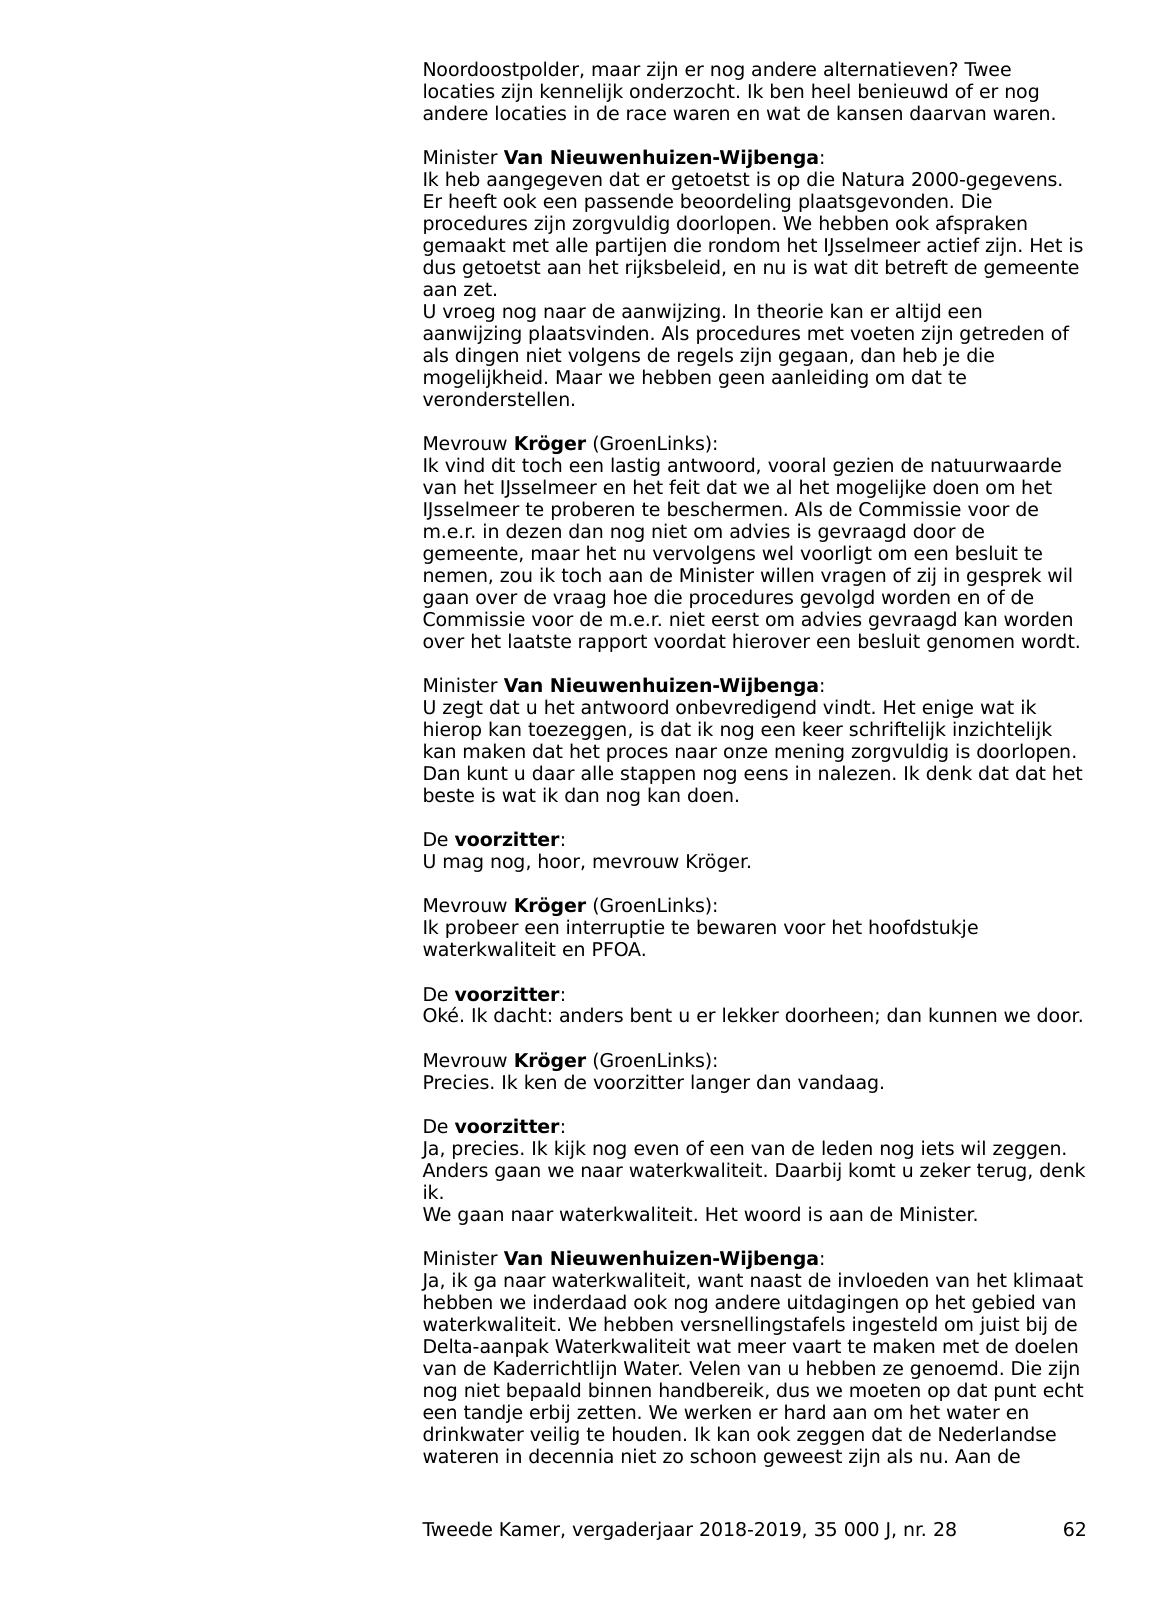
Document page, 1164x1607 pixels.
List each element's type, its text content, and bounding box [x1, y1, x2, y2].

text Oké. Ik dacht: anders bent u er lekker doorheen; dan kunnen we door. [422, 1005, 1087, 1027]
text Mevrouw Kröger (GroenLinks): [422, 1049, 1087, 1072]
text Ik heb aangegeven dat er getoetst is op die Natura 2000-gegevens. Er heeft ook een passende beoordeling plaatsgevonden. Die procedures zijn zorgvuldig doorlopen. We hebben ook afspraken gemaakt met alle partijen die rondom het IJsselmeer actief zijn. Het is dus getoetst aan het rijksbeleid, en nu is wat dit betreft de gemeente aan zet. [422, 169, 1087, 301]
text Minister Van Nieuwenhuizen-Wijbenga: [422, 147, 1087, 169]
text Mevrouw Kröger (GroenLinks): [422, 433, 1087, 455]
text Ja, precies. Ik kijk nog even of een van de leden nog iets wil zeggen. Anders gaan we naar waterkwaliteit. Daarbij komt u zeker terug, denk ik. [422, 1138, 1087, 1204]
text De voorzitter: [422, 1116, 1087, 1138]
text We gaan naar waterkwaliteit. Het woord is aan de Minister. [422, 1204, 1087, 1226]
text Noordoostpolder, maar zijn er nog andere alternatieven? Twee locaties zijn kennelijk onderzocht. Ik ben heel benieuwd of er nog andere locaties in de race waren en wat de kansen daarvan waren. [422, 59, 1087, 125]
text Minister Van Nieuwenhuizen-Wijbenga: [422, 675, 1087, 697]
text U mag nog, hoor, mevrouw Kröger. [422, 851, 1087, 873]
text Ik vind dit toch een lastig antwoord, vooral gezien de natuurwaarde van het IJsselmeer en het feit dat we al het mogelijke doen om het IJsselmeer te proberen te beschermen. Als de Commissie voor de m.e.r. in dezen dan nog niet om advies is gevraagd door de gemeente, maar het nu vervolgens wel voorligt om een besluit te nemen, zou ik toch aan de Minister willen vragen of zij in gesprek wil gaan over de vraag hoe die procedures gevolgd worden en of de Commissie voor de m.e.r. niet eerst om advies gevraagd kan worden over het laatste rapport voordat hierover een besluit genomen wordt. [422, 455, 1087, 653]
text U vroeg nog naar de aanwijzing. In theorie kan er altijd een aanwijzing plaatsvinden. Als procedures met voeten zijn getreden of als dingen niet volgens de regels zijn gegaan, dan heb je die mogelijkheid. Maar we hebben geen aanleiding om dat te veronderstellen. [422, 301, 1087, 411]
text U zegt dat u het antwoord onbevredigend vindt. Het enige wat ik hierop kan toezeggen, is dat ik nog een keer schriftelijk inzichtelijk kan maken dat het proces naar onze mening zorgvuldig is doorlopen. Dan kunt u daar alle stappen nog eens in nalezen. Ik denk dat dat het beste is wat ik dan nog kan doen. [422, 697, 1087, 807]
text Ik probeer een interruptie te bewaren voor het hoofdstukje waterkwaliteit en PFOA. [422, 917, 1087, 961]
text Minister Van Nieuwenhuizen-Wijbenga: [422, 1248, 1087, 1270]
text Mevrouw Kröger (GroenLinks): [422, 895, 1087, 917]
text De voorzitter: [422, 983, 1087, 1005]
text Precies. Ik ken de voorzitter langer dan vandaag. [422, 1072, 1087, 1093]
text De voorzitter: [422, 829, 1087, 851]
text Ja, ik ga naar waterkwaliteit, want naast de invloeden van het klimaat hebben we inderdaad ook nog andere uitdagingen op het gebied van waterkwaliteit. We hebben versnellingstafels ingesteld om juist bij de Delta-aanpak Waterkwaliteit wat meer vaart te maken met de doelen van de Kaderrichtlijn Water. Velen van u hebben ze genoemd. Die zijn nog niet bepaald binnen handbereik, dus we moeten op dat punt echt een tandje erbij zetten. We werken er hard aan om het water en drinkwater veilig te houden. Ik kan ook zeggen dat de Nederlandse wateren in decennia niet zo schoon geweest zijn als nu. Aan de [422, 1270, 1087, 1468]
